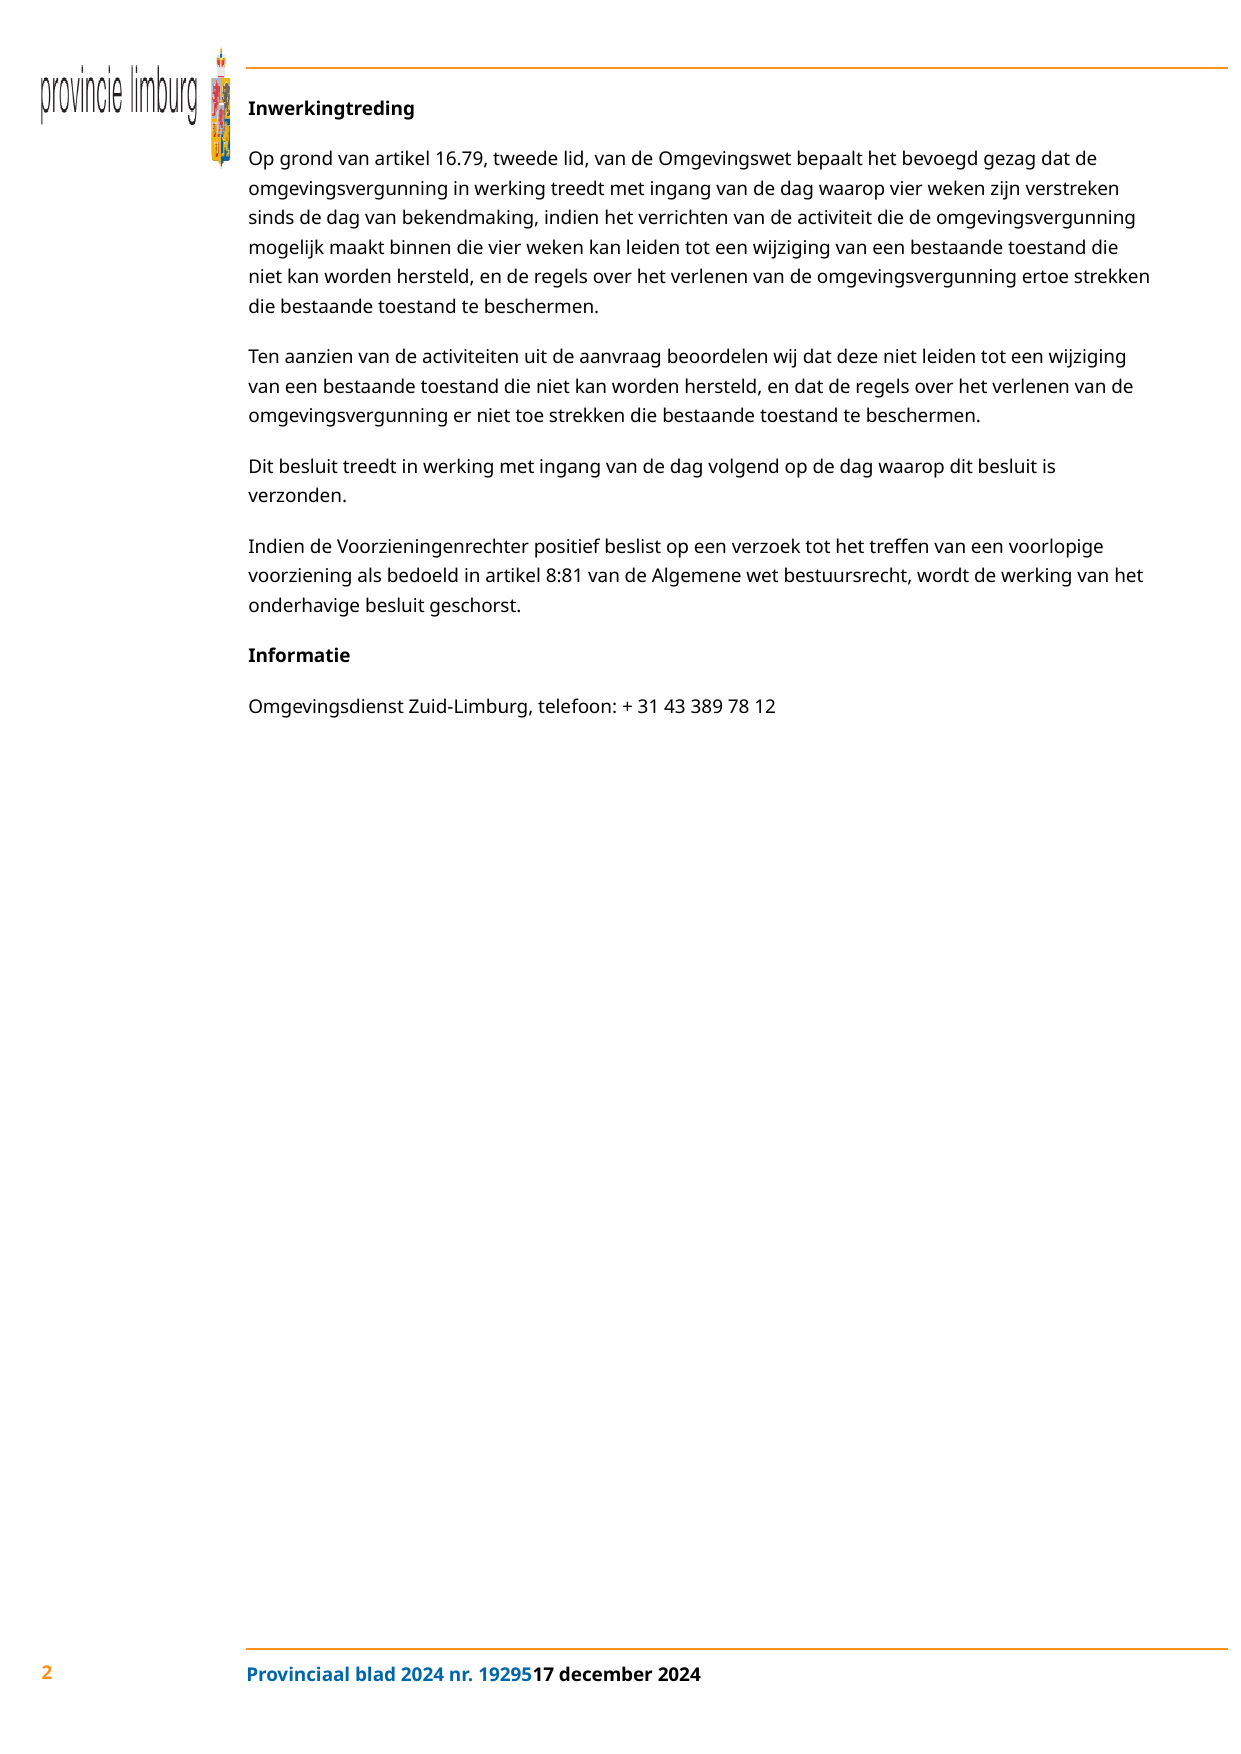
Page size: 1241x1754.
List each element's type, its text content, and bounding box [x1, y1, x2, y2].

text Op grond van artikel 16.79, tweede lid, van de Omgevingswet bepaalt het bevoegd gezag dat de omgevingsvergunning in werking treedt met ingang van de dag waarop vier weken zijn verstreken sinds de dag van bekendmaking, indien het verrichten van de activiteit die de omgevingsvergunning mogelijk maakt binnen die vier weken kan leiden tot een wijziging van een bestaande toestand die niet kan worden hersteld, en de regels over het verlenen van de omgevingsvergunning ertoe strekken die bestaande toestand te beschermen. [248, 145, 1152, 319]
picture [41, 47, 231, 172]
text Dit besluit treedt in werking met ingang van de dag volgend op de dag waarop dit besluit is verzonden. [248, 453, 1152, 508]
text Indien de Voorzieningenrechter positief beslist op een verzoek tot het treffen van een voorlopige voorziening als bedoeld in artikel 8:81 van de Algemene wet bestuursrecht, wordt de werking van het onderhavige besluit geschorst. [248, 533, 1152, 618]
text Informatie [248, 643, 1152, 668]
text Inwerkingtreding [248, 95, 1152, 121]
text Omgevingsdienst Zuid-Limburg, telefoon: + 31 43 389 78 12 [248, 693, 1152, 719]
text Ten aanzien van de activiteiten uit de aanvraag beoordelen wij dat deze niet leiden tot een wijziging van een bestaande toestand die niet kan worden hersteld, en dat de regels over het verlenen van de omgevingsvergunning er niet toe strekken die bestaande toestand te beschermen. [248, 343, 1152, 428]
